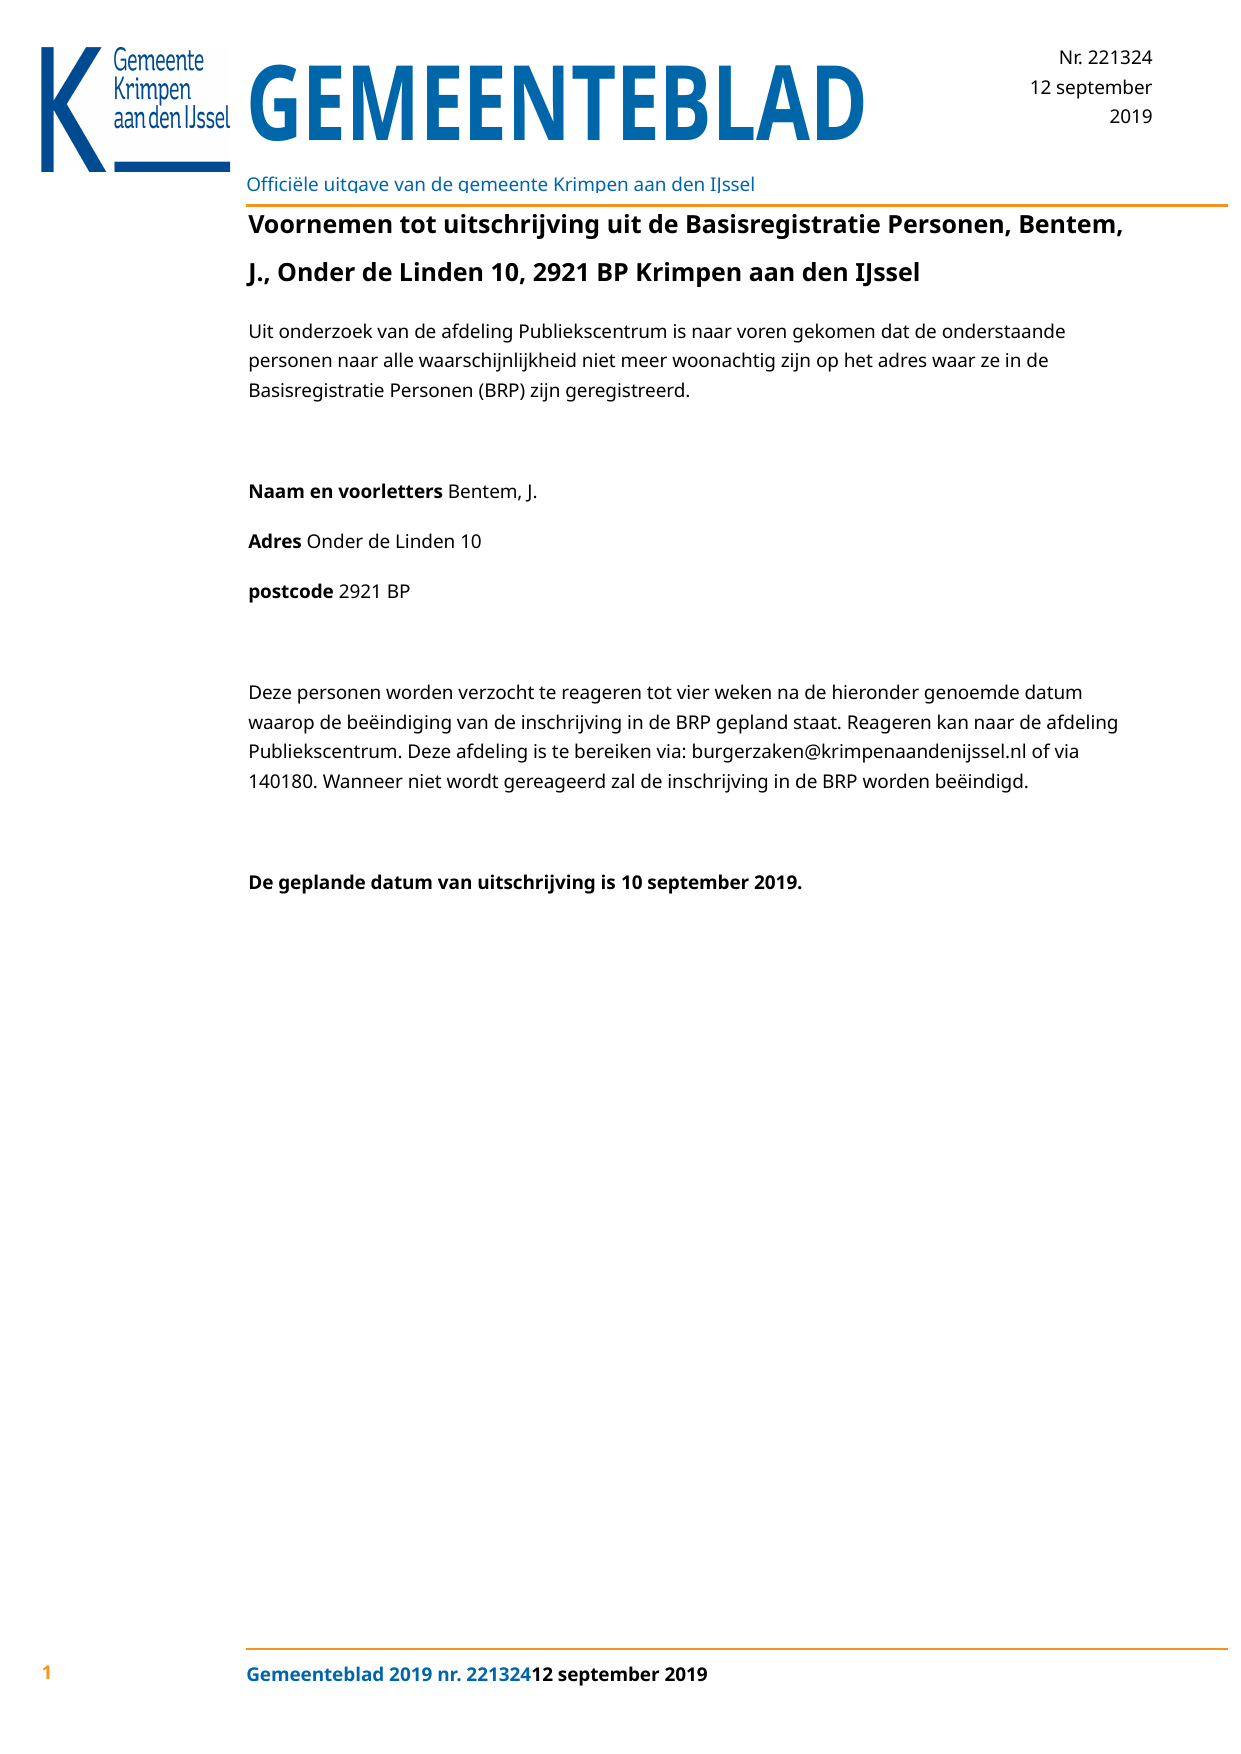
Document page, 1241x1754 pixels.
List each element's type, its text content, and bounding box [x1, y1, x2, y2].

text Adres Onder de Linden 10 [248, 528, 1152, 554]
text Uit onderzoek van de afdeling Publiekscentrum is naar voren gekomen dat de onderstaande personen naar alle waarschijnlijkheid niet meer woonachtig zijn op het adres waar ze in de Basisregistratie Personen (BRP) zijn geregistreerd. [248, 318, 1152, 403]
text postcode 2921 BP [248, 579, 1152, 604]
text Naam en voorletters Bentem, J. [248, 478, 1152, 504]
text Voornemen tot uitschrijving uit de Basisregistratie Personen, Bentem, J., Onder de Linden 10, 2921 BP Krimpen aan den IJssel [248, 207, 1152, 288]
text De geplande datum van uitschrijving is 10 september 2019. [248, 869, 1152, 895]
picture [41, 47, 231, 172]
text Deze personen worden verzocht te reageren tot vier weken na de hieronder genoemde datum waarop de beëindiging van de inschrijving in de BRP gepland staat. Reageren kan naar de afdeling Publiekscentrum. Deze afdeling is te bereiken via: burgerzaken@krimpenaandenijssel.nl of via 140180. Wanneer niet wordt gereageerd zal de inschrijving in de BRP worden beëindigd. [248, 679, 1152, 794]
